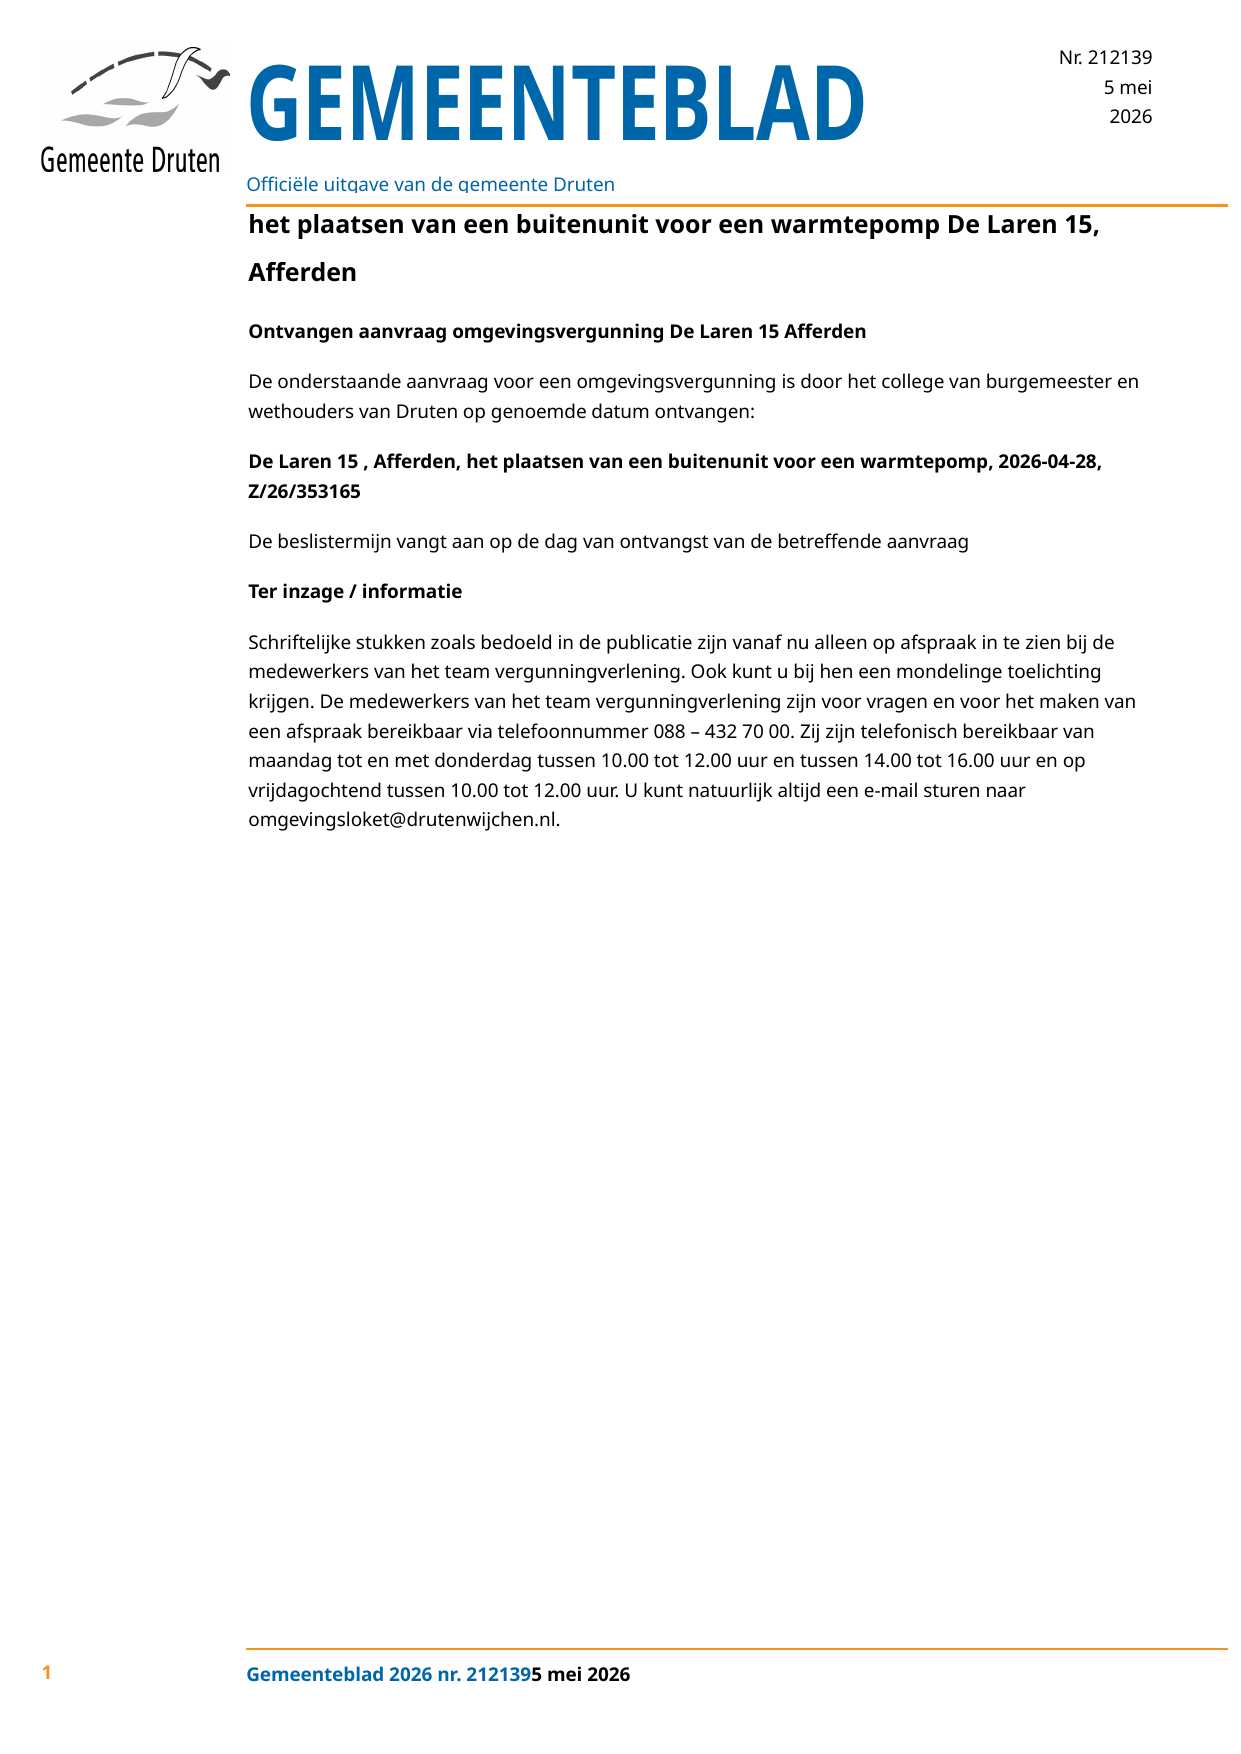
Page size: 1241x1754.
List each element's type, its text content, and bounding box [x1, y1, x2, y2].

text De Laren 15 , Afferden, het plaatsen van een buitenunit voor een warmtepomp, 2026-04-28, Z/26/353165 [248, 448, 1152, 504]
text De onderstaande aanvraag voor een omgevingsvergunning is door het college van burgemeester en wethouders van Druten op genoemde datum ontvangen: [248, 368, 1152, 424]
text De beslistermijn vangt aan op de dag van ontvangst van de betreffende aanvraag [248, 528, 1152, 554]
text het plaatsen van een buitenunit voor een warmtepomp De Laren 15, Afferden [248, 207, 1152, 288]
text Schriftelijke stukken zoals bedoeld in de publicatie zijn vanaf nu alleen op afspraak in te zien bij de medewerkers van het team vergunningverlening. Ook kunt u bij hen een mondelinge toelichting krijgen. De medewerkers van het team vergunningverlening zijn voor vragen en voor het maken van een afspraak bereikbaar via telefoonnummer 088 – 432 70 00. Zij zijn telefonisch bereikbaar van maandag tot en met donderdag tussen 10.00 tot 12.00 uur en tussen 14.00 tot 16.00 uur en op vrijdagochtend tussen 10.00 tot 12.00 uur. U kunt natuurlijk altijd een e-mail sturen naar omgevingsloket@drutenwijchen.nl. [248, 629, 1152, 832]
picture [41, 47, 231, 172]
text Ter inzage / informatie [248, 579, 1152, 604]
text Ontvangen aanvraag omgevingsvergunning De Laren 15 Afferden [248, 318, 1152, 344]
